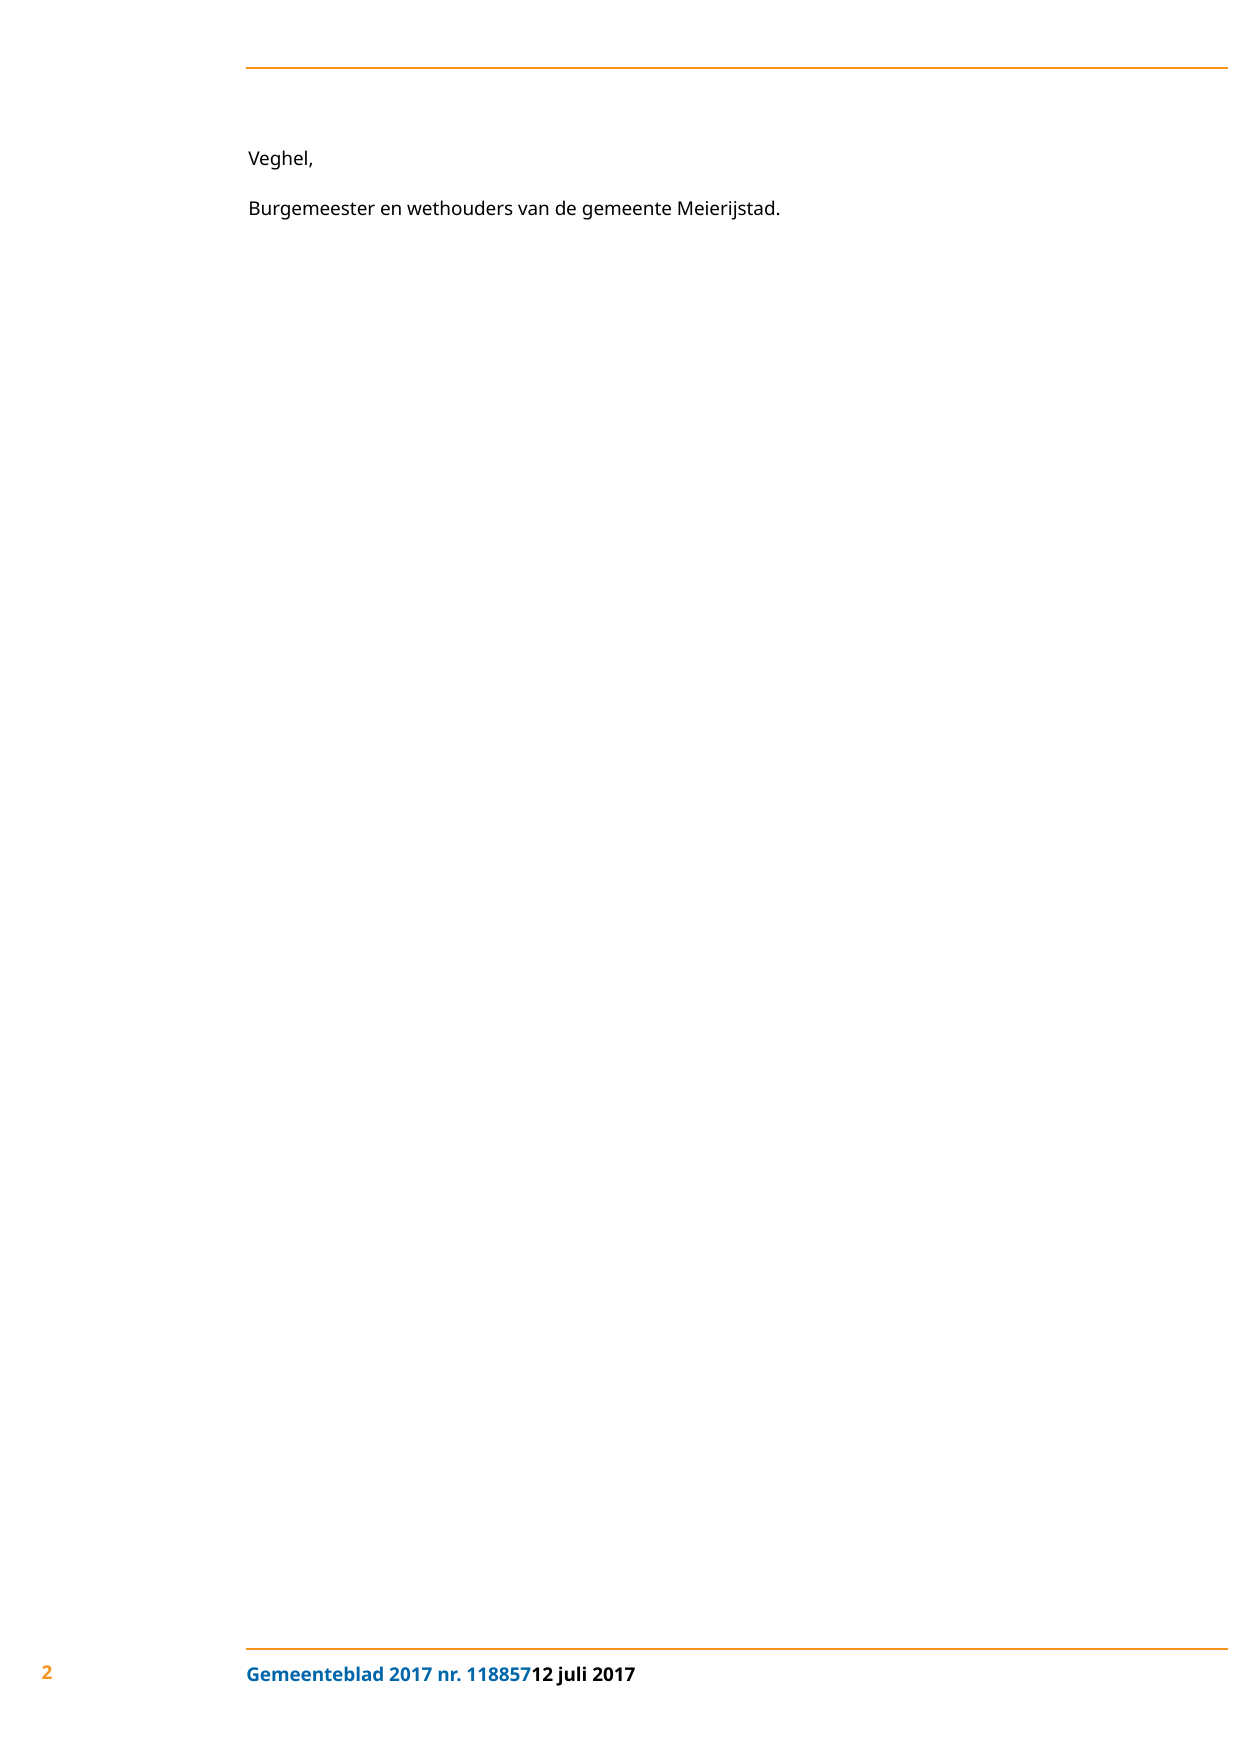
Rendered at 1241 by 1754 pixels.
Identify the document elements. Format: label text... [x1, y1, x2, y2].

text Veghel, [248, 145, 1152, 171]
picture [41, 47, 231, 172]
text Burgemeester en wethouders van de gemeente Meierijstad. [248, 196, 1152, 221]
